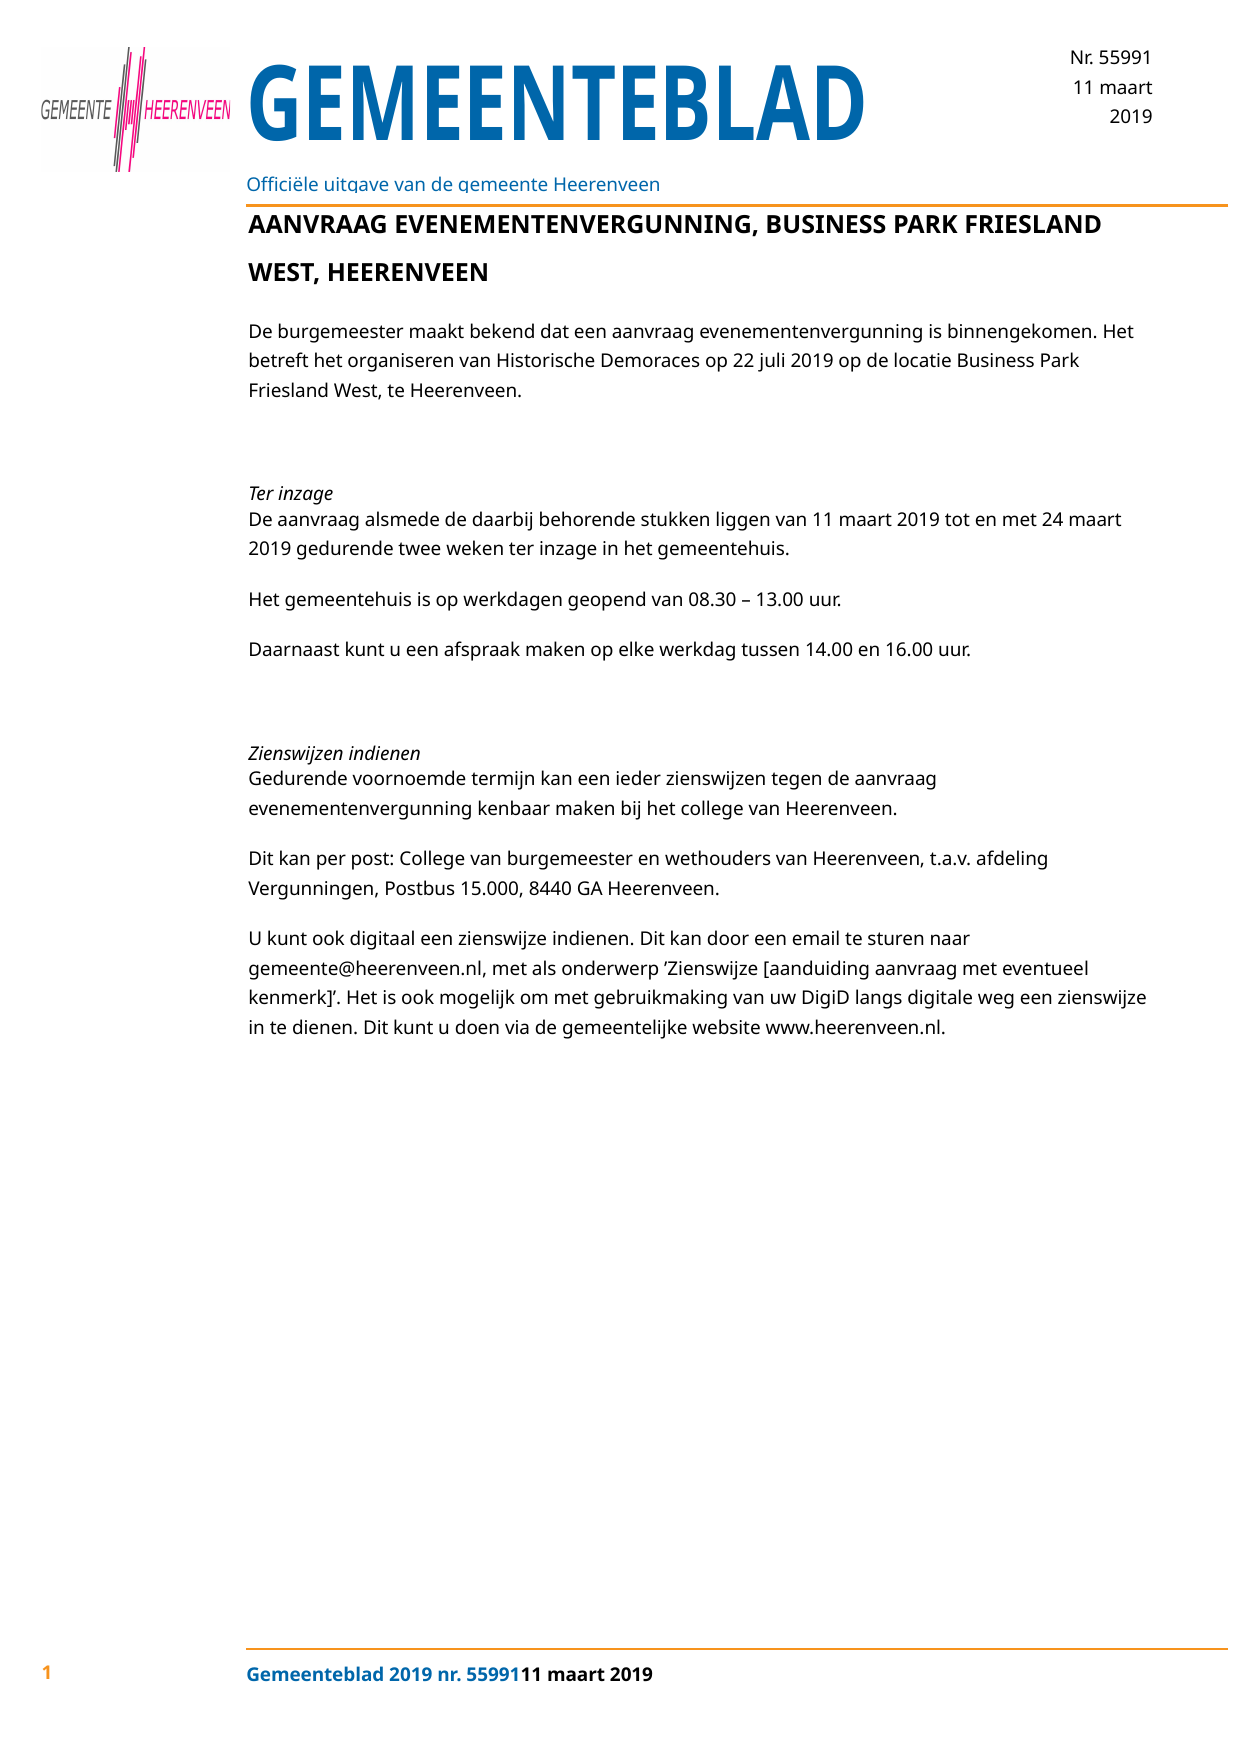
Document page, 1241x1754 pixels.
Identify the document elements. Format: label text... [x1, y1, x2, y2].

text Gedurende voornoemde termijn kan een ieder zienswijzen tegen de aanvraag evenementenvergunning kenbaar maken bij het college van Heerenveen. [248, 765, 1152, 821]
text Ter inzage [248, 480, 1152, 506]
text Het gemeentehuis is op werkdagen geopend van 08.30 – 13.00 uur. [248, 586, 1152, 612]
text De burgemeester maakt bekend dat een aanvraag evenementenvergunning is binnengekomen. Het betreft het organiseren van Historische Demoraces op 22 juli 2019 op de locatie Business Park Friesland West, te Heerenveen. [248, 318, 1152, 403]
picture [41, 47, 231, 172]
text U kunt ook digitaal een zienswijze indienen. Dit kan door een email te sturen naar gemeente@heerenveen.nl, met als onderwerp ’Zienswijze [aanduiding aanvraag met eventueel kenmerk]’. Het is ook mogelijk om met gebruikmaking van uw DigiD langs digitale weg een zienswijze in te dienen. Dit kunt u doen via de gemeentelijke website www.heerenveen.nl. [248, 925, 1152, 1040]
text AANVRAAG EVENEMENTENVERGUNNING, BUSINESS PARK FRIESLAND WEST, HEERENVEEN [248, 207, 1152, 288]
text Zienswijzen indienen [248, 740, 1152, 765]
text Dit kan per post: College van burgemeester en wethouders van Heerenveen, t.a.v. afdeling Vergunningen, Postbus 15.000, 8440 GA Heerenveen. [248, 845, 1152, 901]
text De aanvraag alsmede de daarbij behorende stukken liggen van 11 maart 2019 tot en met 24 maart 2019 gedurende twee weken ter inzage in het gemeentehuis. [248, 506, 1152, 561]
text Daarnaast kunt u een afspraak maken op elke werkdag tussen 14.00 en 16.00 uur. [248, 636, 1152, 662]
